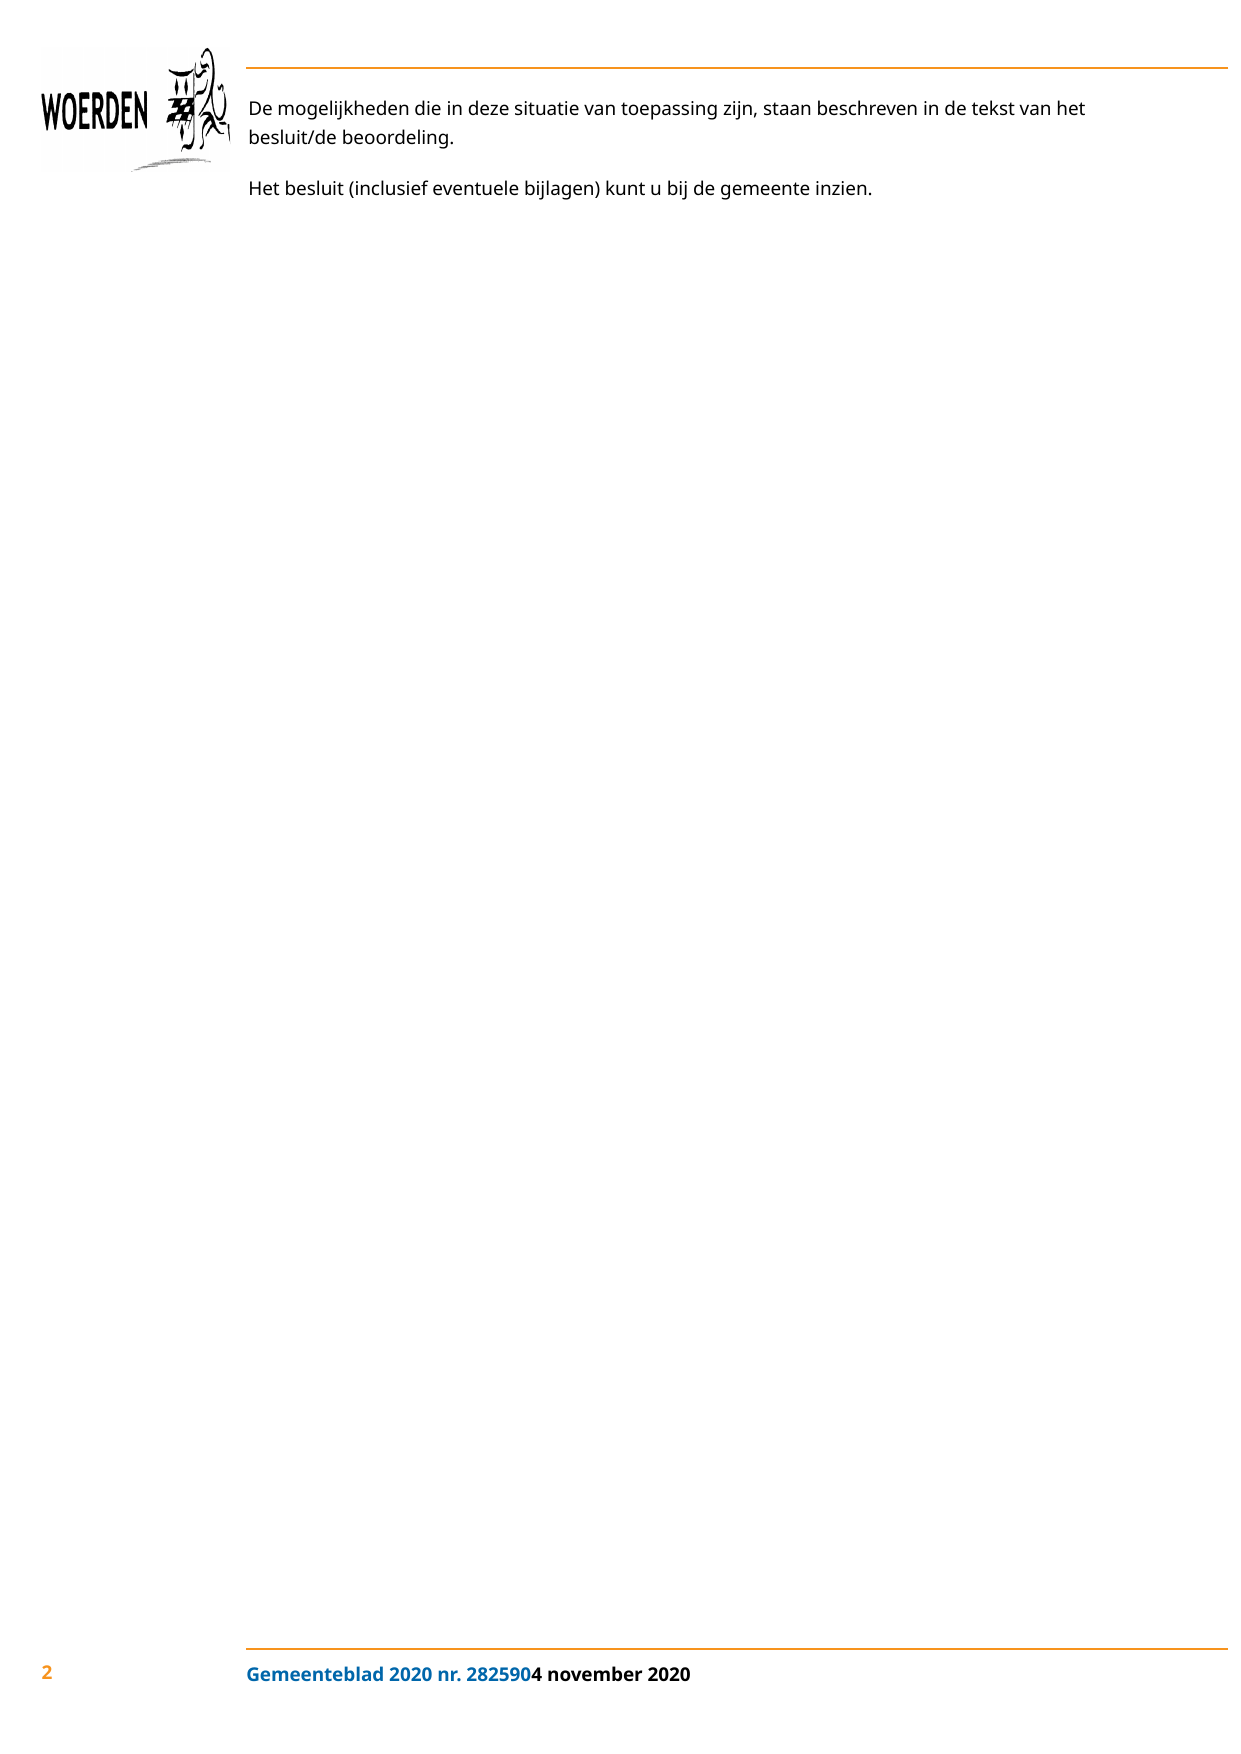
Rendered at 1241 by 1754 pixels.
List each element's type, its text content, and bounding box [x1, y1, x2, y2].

picture [41, 47, 231, 172]
text Het besluit (inclusief eventuele bijlagen) kunt u bij de gemeente inzien. [248, 175, 1152, 201]
text De mogelijkheden die in deze situatie van toepassing zijn, staan beschreven in de tekst van het besluit/de beoordeling. [248, 95, 1152, 150]
